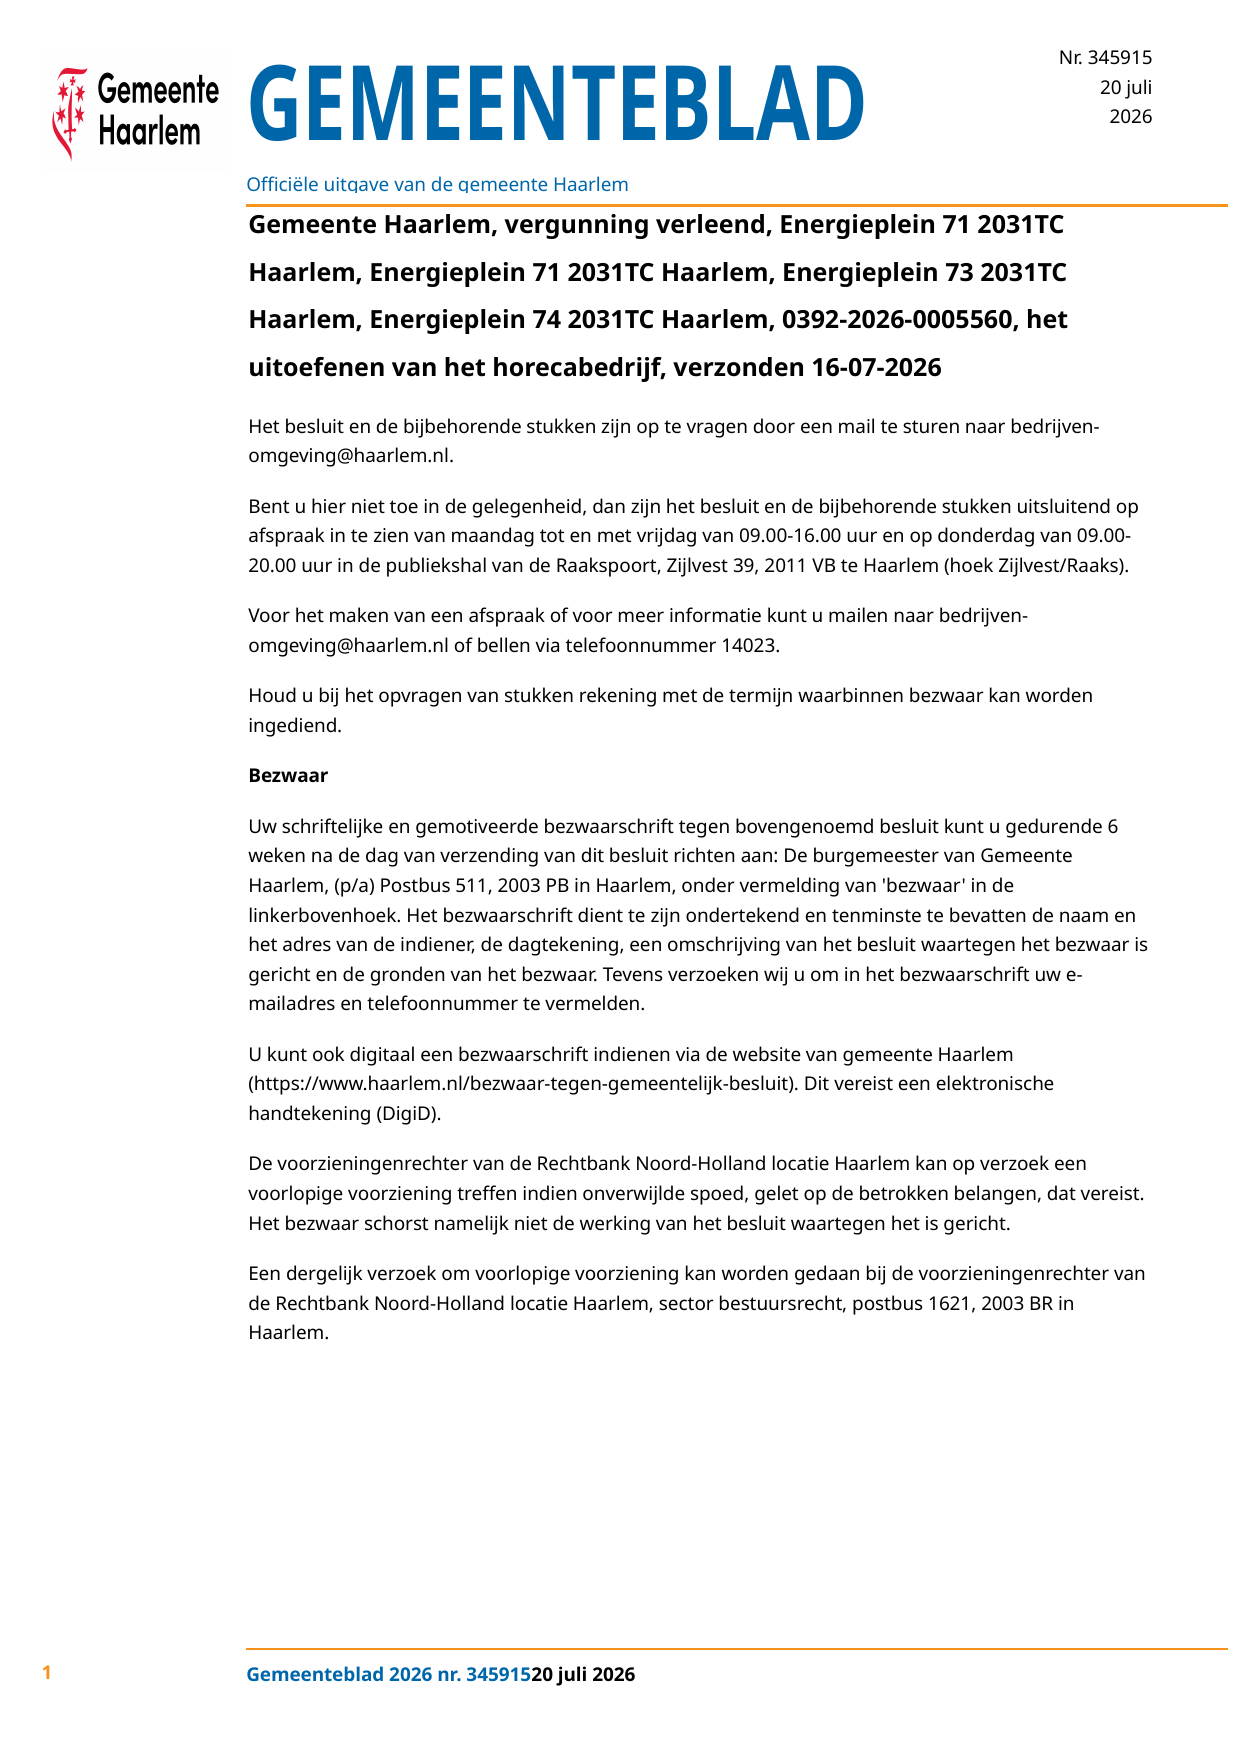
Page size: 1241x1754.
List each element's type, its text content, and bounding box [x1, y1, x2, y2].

text Bent u hier niet toe in de gelegenheid, dan zijn het besluit en de bijbehorende stukken uitsluitend op afspraak in te zien van maandag tot en met vrijdag van 09.00-16.00 uur en op donderdag van 09.00-20.00 uur in de publiekshal van de Raakspoort, Zijlvest 39, 2011 VB te Haarlem (hoek Zijlvest/Raaks). [248, 493, 1152, 578]
text Bezwaar [248, 763, 1152, 788]
text Uw schriftelijke en gemotiveerde bezwaarschrift tegen bovengenoemd besluit kunt u gedurende 6 weken na de dag van verzending van dit besluit richten aan: De burgemeester van Gemeente Haarlem, (p/a) Postbus 511, 2003 PB in Haarlem, onder vermelding van 'bezwaar' in de linkerbovenhoek. Het bezwaarschrift dient te zijn ondertekend en tenminste te bevatten de naam en het adres van de indiener, de dagtekening, een omschrijving van het besluit waartegen het bezwaar is gericht en de gronden van het bezwaar. Tevens verzoeken wij u om in het bezwaarschrift uw e-mailadres en telefoonnummer te vermelden. [248, 813, 1152, 1016]
text Gemeente Haarlem, vergunning verleend, Energieplein 71 2031TC Haarlem, Energieplein 71 2031TC Haarlem, Energieplein 73 2031TC Haarlem, Energieplein 74 2031TC Haarlem, 0392-2026-0005560, het uitoefenen van het horecabedrijf, verzonden 16-07-2026 [248, 207, 1152, 384]
text Voor het maken van een afspraak of voor meer informatie kunt u mailen naar bedrijven-omgeving@haarlem.nl of bellen via telefoonnummer 14023. [248, 603, 1152, 658]
text De voorzieningenrechter van de Rechtbank Noord-Holland locatie Haarlem kan op verzoek een voorlopige voorziening treffen indien onverwijlde spoed, gelet op de betrokken belangen, dat vereist. Het bezwaar schorst namelijk niet de werking van het besluit waartegen het is gericht. [248, 1151, 1152, 1236]
text Een dergelijk verzoek om voorlopige voorziening kan worden gedaan bij de voorzieningenrechter van de Rechtbank Noord-Holland locatie Haarlem, sector bestuursrecht, postbus 1621, 2003 BR in Haarlem. [248, 1260, 1152, 1345]
picture [41, 47, 231, 172]
text Het besluit en de bijbehorende stukken zijn op te vragen door een mail te sturen naar bedrijven-omgeving@haarlem.nl. [248, 413, 1152, 468]
text Houd u bij het opvragen van stukken rekening met de termijn waarbinnen bezwaar kan worden ingediend. [248, 683, 1152, 738]
text U kunt ook digitaal een bezwaarschrift indienen via de website van gemeente Haarlem (https://www.haarlem.nl/bezwaar-tegen-gemeentelijk-besluit). Dit vereist een elektronische handtekening (DigiD). [248, 1041, 1152, 1126]
